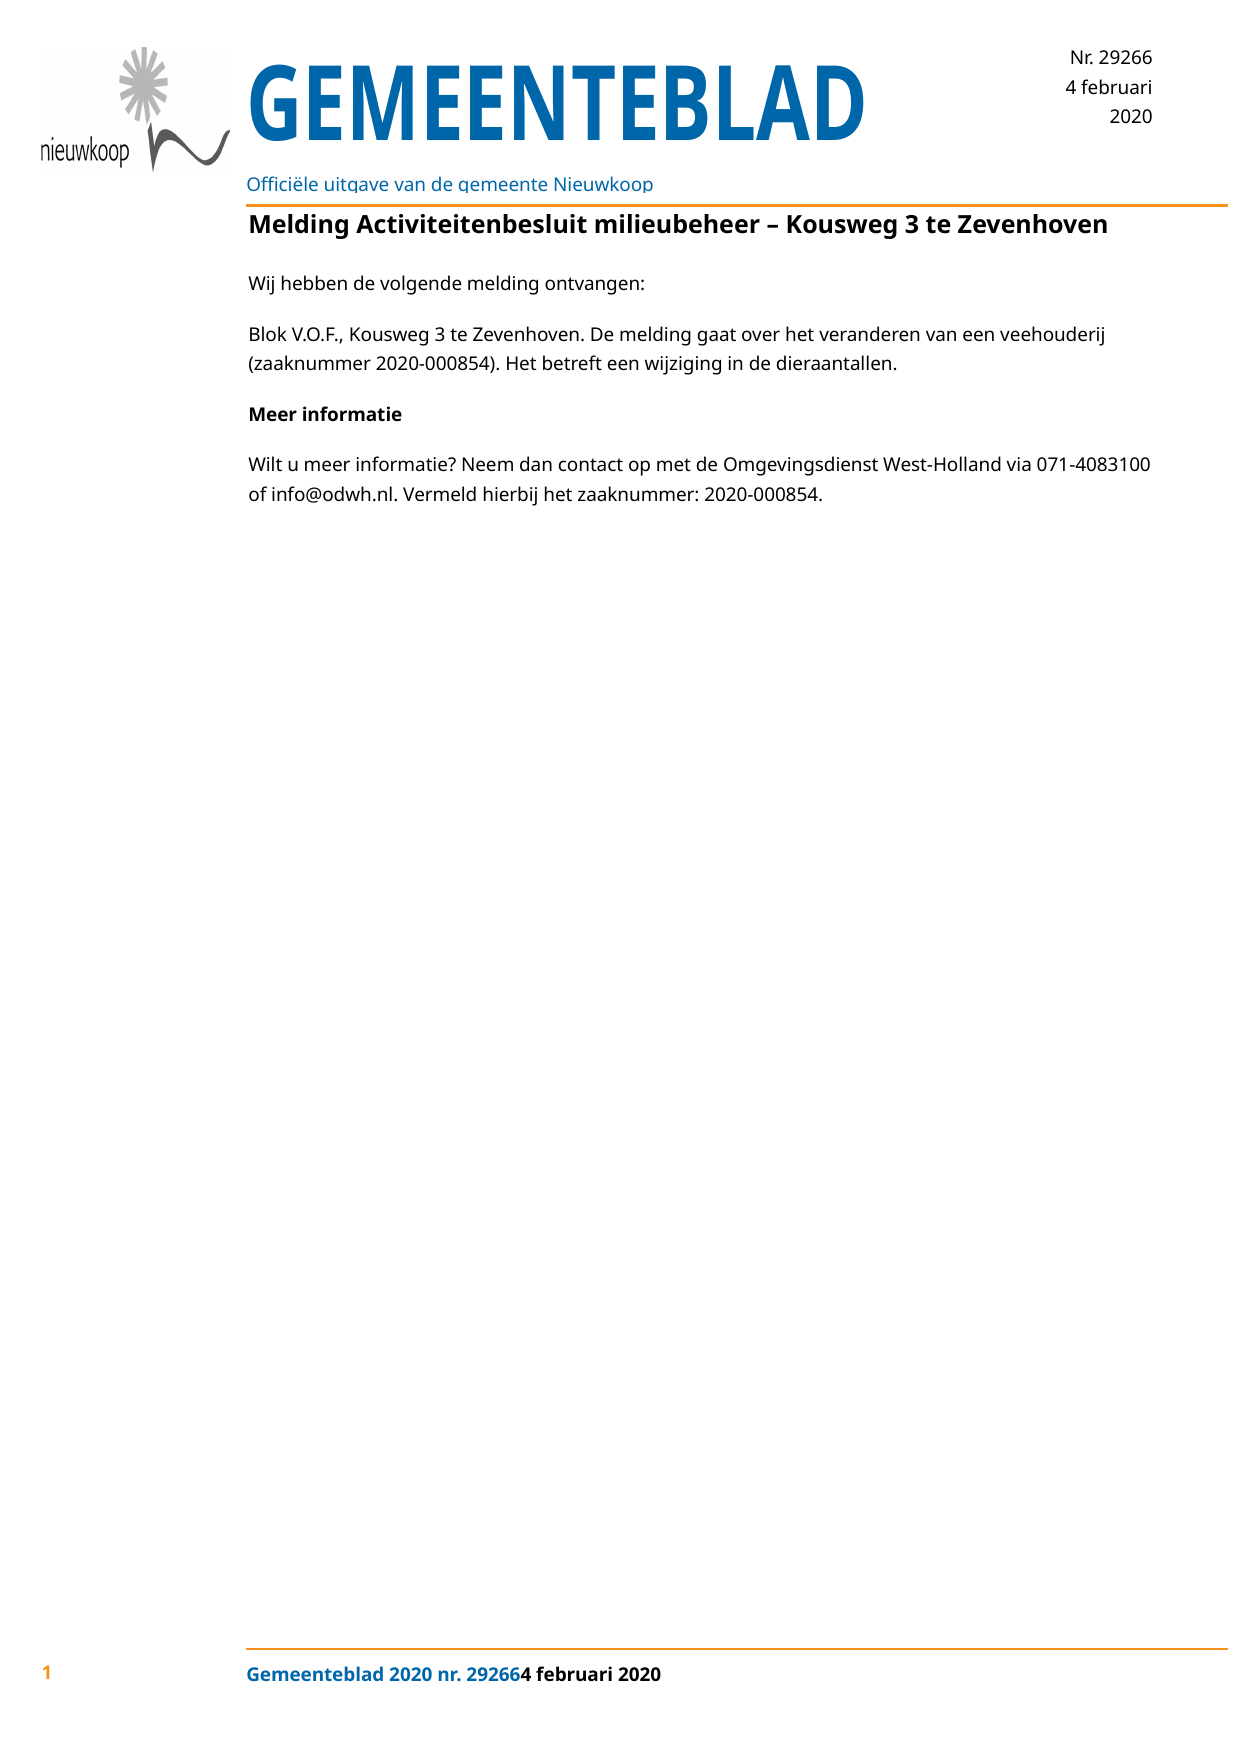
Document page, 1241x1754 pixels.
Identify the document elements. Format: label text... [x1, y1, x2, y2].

text Wij hebben de volgende melding ontvangen: [248, 270, 1152, 296]
text Blok V.O.F., Kousweg 3 te Zevenhoven. De melding gaat over het veranderen van een veehouderij (zaaknummer 2020-000854). Het betreft een wijziging in de dieraantallen. [248, 321, 1152, 376]
text Wilt u meer informatie? Neem dan contact op met de Omgevingsdienst West-Holland via 071‑4083100 of info@odwh.nl. Vermeld hierbij het zaaknummer: 2020-000854. [248, 451, 1152, 506]
picture [41, 47, 231, 172]
text Meer informatie [248, 401, 1152, 426]
text Melding Activiteitenbesluit milieubeheer – Kousweg 3 te Zevenhoven [248, 207, 1152, 241]
